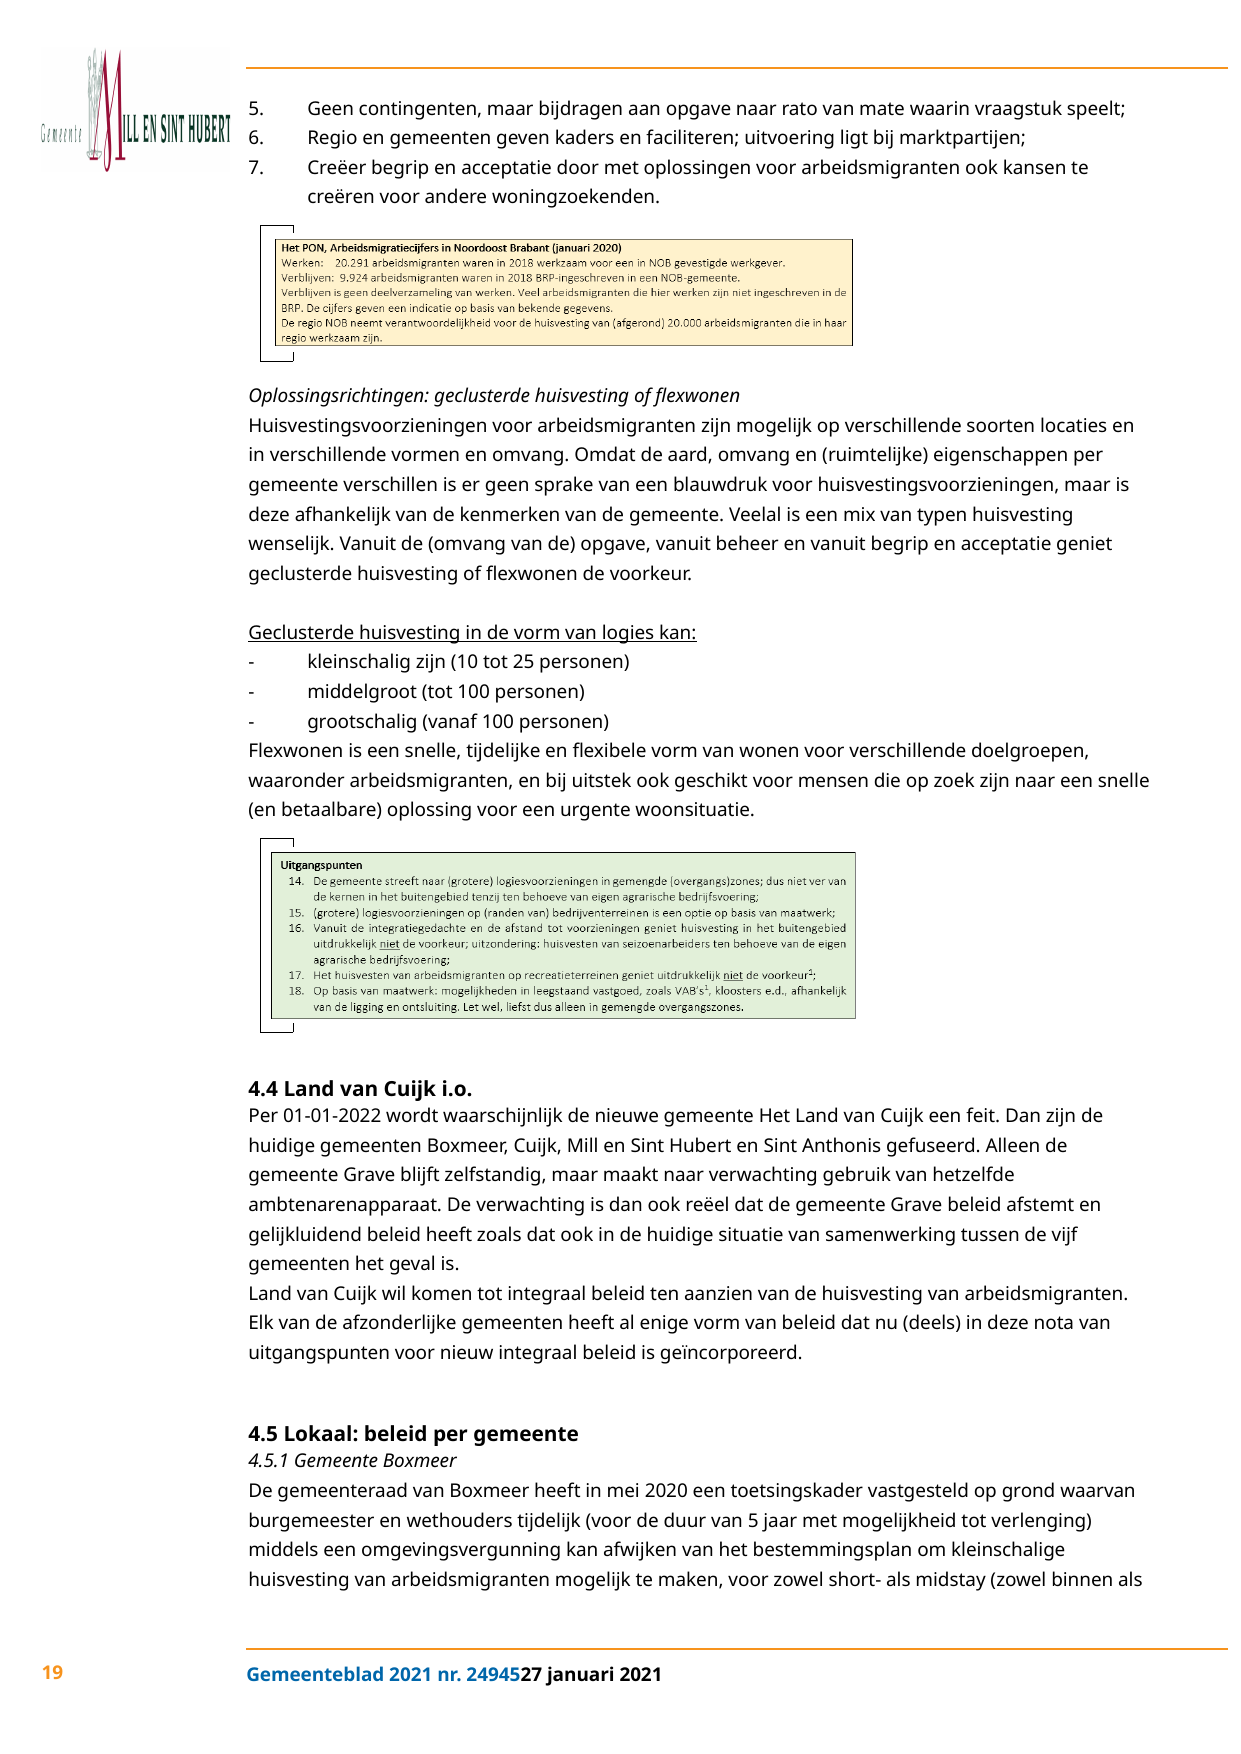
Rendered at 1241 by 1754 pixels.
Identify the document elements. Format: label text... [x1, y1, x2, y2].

text 4.5.1 Gemeente Boxmeer [248, 1448, 1152, 1473]
text 4.4 Land van Cuijk i.o. [248, 1074, 1152, 1102]
text De gemeenteraad van Boxmeer heeft in mei 2020 een toetsingskader vastgesteld op grond waarvan burgemeester en wethouders tijdelijk (voor de duur van 5 jaar met mogelijkheid tot verlenging) middels een omgevingsvergunning kan afwijken van het bestemmingsplan om kleinschalige huisvesting van arbeidsmigranten mogelijk te maken, voor zowel short- als midstay (zowel binnen als [248, 1477, 1152, 1592]
picture [268, 233, 860, 352]
list grootschalig (vanaf 100 personen) [248, 708, 1152, 733]
list Geen contingenten, maar bijdragen aan opgave naar rato van mate waarin vraagstuk speelt; [248, 95, 1152, 121]
text 4.5 Lokaal: beleid per gemeente [248, 1419, 1152, 1448]
list middelgroot (tot 100 personen) [248, 678, 1152, 704]
picture [268, 847, 860, 1023]
text Flexwonen is een snelle, tijdelijke en flexibele vorm van wonen voor verschillende doelgroepen, waaronder arbeidsmigranten, en bij uitstek ook geschikt voor mensen die op zoek zijn naar een snelle (en betaalbare) oplossing voor een urgente woonsituatie. [248, 737, 1152, 822]
text Geclusterde huisvesting in de vorm van logies kan: [248, 619, 1152, 645]
text Oplossingsrichtingen: geclusterde huisvesting of flexwonen [248, 382, 1152, 408]
list kleinschalig zijn (10 tot 25 personen) [248, 649, 1152, 674]
picture [41, 47, 231, 172]
text Huisvestingsvoorzieningen voor arbeidsmigranten zijn mogelijk op verschillende soorten locaties en in verschillende vormen en omvang. Omdat de aard, omvang en (ruimtelijke) eigenschappen per gemeente verschillen is er geen sprake van een blauwdruk voor huisvestingsvoorzieningen, maar is deze afhankelijk van de kenmerken van de gemeente. Veelal is een mix van typen huisvesting wenselijk. Vanuit de (omvang van de) opgave, vanuit beheer en vanuit begrip en acceptatie geniet geclusterde huisvesting of flexwonen de voorkeur. [248, 412, 1152, 586]
text Land van Cuijk wil komen tot integraal beleid ten aanzien van de huisvesting van arbeidsmigranten. Elk van de afzonderlijke gemeenten heeft al enige vorm van beleid dat nu (deels) in deze nota van uitgangspunten voor nieuw integraal beleid is geïncorporeerd. [248, 1280, 1152, 1365]
text Per 01-01-2022 wordt waarschijnlijk de nieuwe gemeente Het Land van Cuijk een feit. Dan zijn de huidige gemeenten Boxmeer, Cuijk, Mill en Sint Hubert en Sint Anthonis gefuseerd. Alleen de gemeente Grave blijft zelfstandig, maar maakt naar verwachting gebruik van hetzelfde ambtenarenapparaat. De verwachting is dan ook reëel dat de gemeente Grave beleid afstemt en gelijkluidend beleid heeft zoals dat ook in de huidige situatie van samenwerking tussen de vijf gemeenten het geval is. [248, 1102, 1152, 1276]
list Creëer begrip en acceptatie door met oplossingen voor arbeidsmigranten ook kansen te creëren voor andere woningzoekenden. [248, 154, 1152, 209]
list Regio en gemeenten geven kaders en faciliteren; uitvoering ligt bij marktpartijen; [248, 124, 1152, 150]
